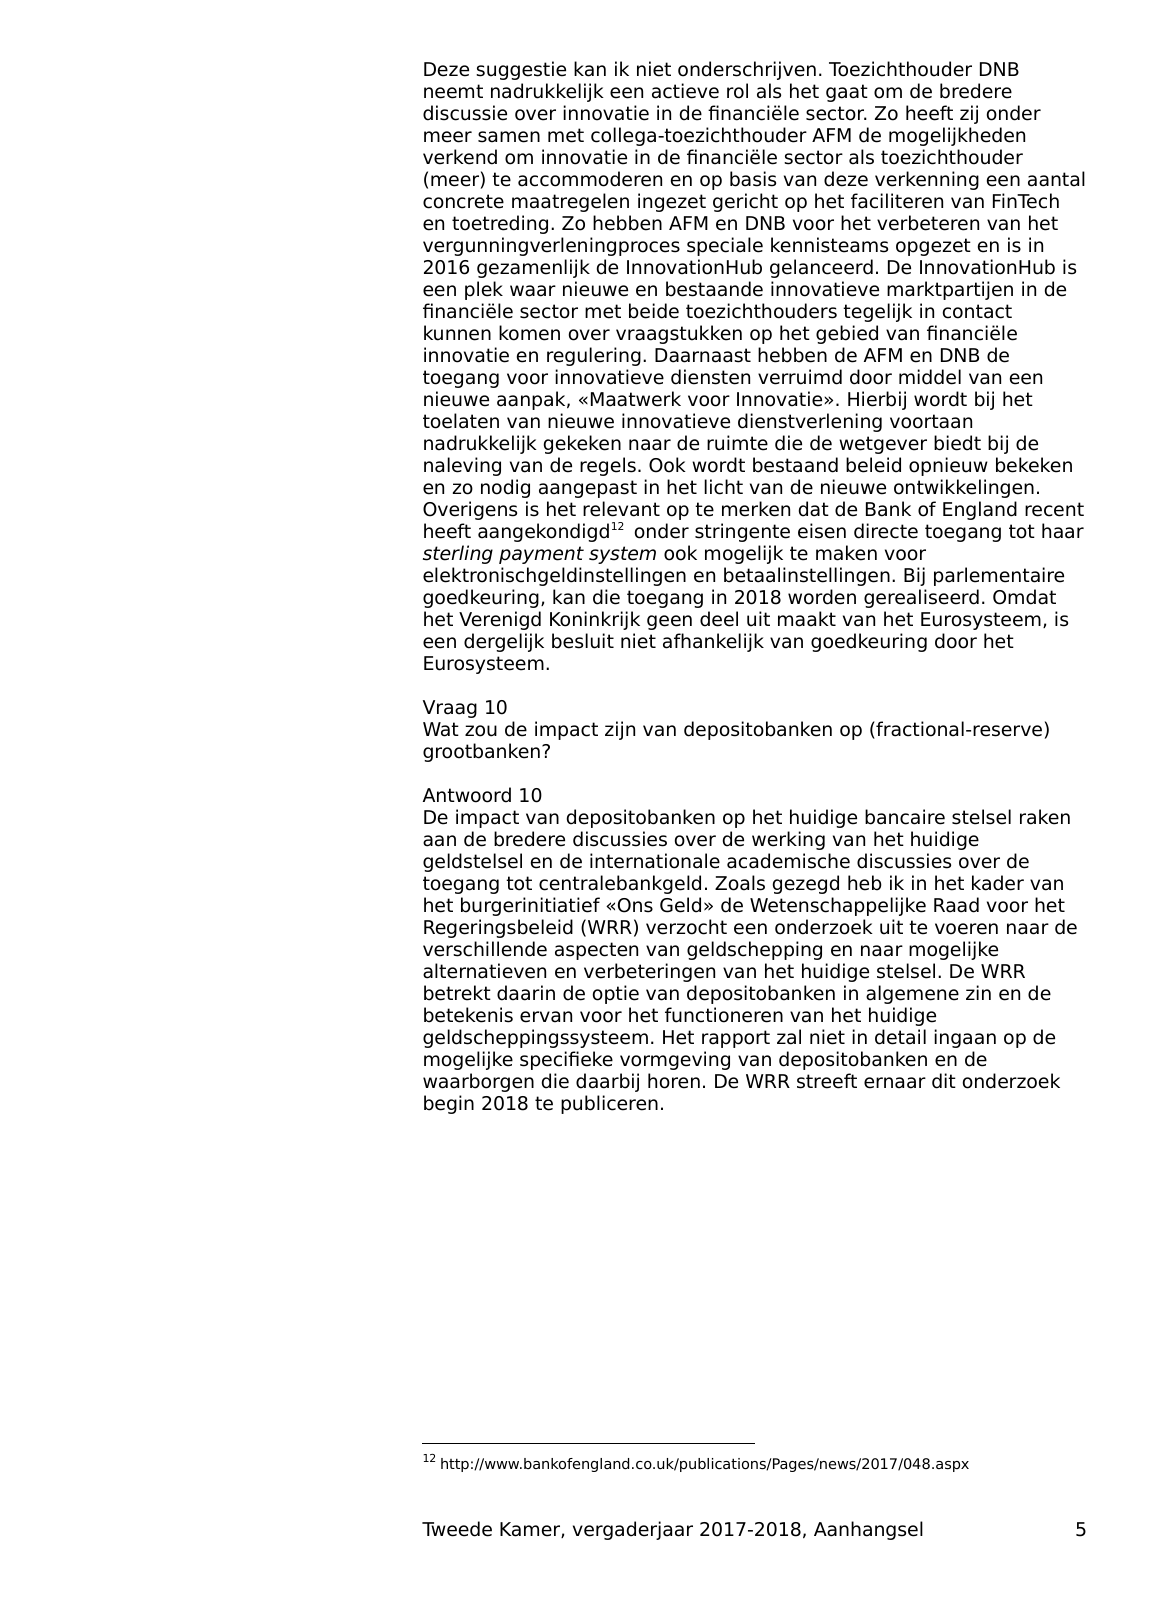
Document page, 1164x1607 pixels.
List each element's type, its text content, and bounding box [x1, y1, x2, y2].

text http://www.bankofengland.co.uk/publications/Pages/news/2017/048.aspx [422, 1452, 1087, 1474]
text Vraag 10 [422, 697, 1087, 719]
text Overigens is het relevant op te merken dat de Bank of England recent heeft aangekondigd onder stringente eisen directe toegang tot haar sterling payment system ook mogelijk te maken voor elektronischgeldinstellingen en betaalinstellingen. Bij parlementaire goedkeuring, kan die toegang in 2018 worden gerealiseerd. Omdat het Verenigd Koninkrijk geen deel uit maakt van het Eurosysteem, is een dergelijk besluit niet afhankelijk van goedkeuring door het Eurosysteem. [422, 499, 1087, 674]
text Wat zou de impact zijn van depositobanken op (fractional-reserve) grootbanken? [422, 719, 1087, 763]
text Deze suggestie kan ik niet onderschrijven. Toezichthouder DNB neemt nadrukkelijk een actieve rol als het gaat om de bredere discussie over innovatie in de financiële sector. Zo heeft zij onder meer samen met collega-toezichthouder AFM de mogelijkheden verkend om innovatie in de financiële sector als toezichthouder (meer) te accommoderen en op basis van deze verkenning een aantal concrete maatregelen ingezet gericht op het faciliteren van FinTech en toetreding. Zo hebben AFM en DNB voor het verbeteren van het vergunningverleningproces speciale kennisteams opgezet en is in 2016 gezamenlijk de InnovationHub gelanceerd. De InnovationHub is een plek waar nieuwe en bestaande innovatieve marktpartijen in de financiële sector met beide toezichthouders tegelijk in contact kunnen komen over vraagstukken op het gebied van financiële innovatie en regulering. Daarnaast hebben de AFM en DNB de toegang voor innovatieve diensten verruimd door middel van een nieuwe aanpak, «Maatwerk voor Innovatie». Hierbij wordt bij het toelaten van nieuwe innovatieve dienstverlening voortaan nadrukkelijk gekeken naar de ruimte die de wetgever biedt bij de naleving van de regels. Ook wordt bestaand beleid opnieuw bekeken en zo nodig aangepast in het licht van de nieuwe ontwikkelingen. [422, 59, 1087, 499]
text Antwoord 10 [422, 785, 1087, 807]
text De impact van depositobanken op het huidige bancaire stelsel raken aan de bredere discussies over de werking van het huidige geldstelsel en de internationale academische discussies over de toegang tot centralebankgeld. Zoals gezegd heb ik in het kader van het burgerinitiatief «Ons Geld» de Wetenschappelijke Raad voor het Regeringsbeleid (WRR) verzocht een onderzoek uit te voeren naar de verschillende aspecten van geldschepping en naar mogelijke alternatieven en verbeteringen van het huidige stelsel. De WRR betrekt daarin de optie van depositobanken in algemene zin en de betekenis ervan voor het functioneren van het huidige geldscheppingssysteem. Het rapport zal niet in detail ingaan op de mogelijke specifieke vormgeving van depositobanken en de waarborgen die daarbij horen. De WRR streeft ernaar dit onderzoek begin 2018 te publiceren. [422, 807, 1087, 1114]
